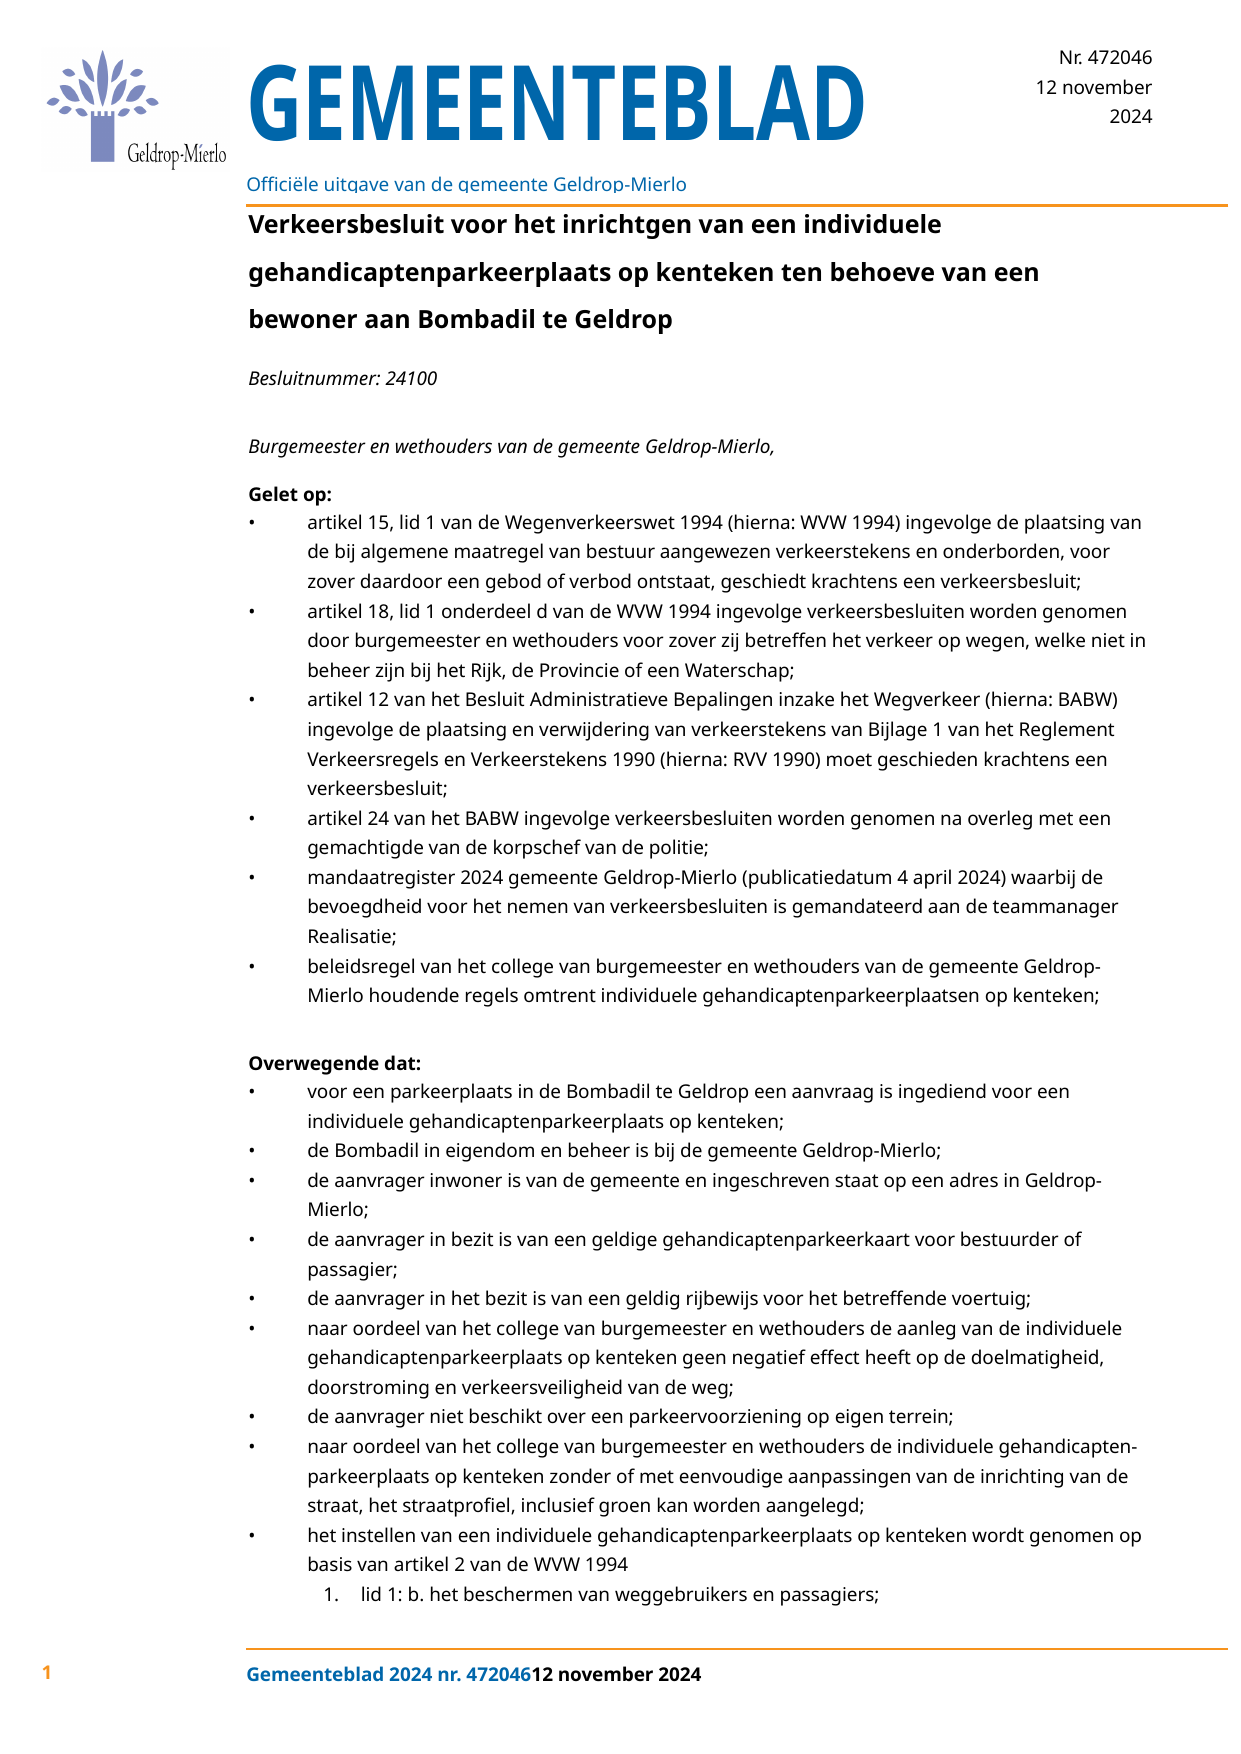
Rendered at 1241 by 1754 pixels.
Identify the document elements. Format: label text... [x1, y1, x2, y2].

list lid 1: b. het beschermen van weggebruikers en passagiers; [323, 1581, 1152, 1607]
list artikel 24 van het BABW ingevolge verkeersbesluiten worden genomen na overleg met een gemachtigde van de korpschef van de politie; [248, 805, 1152, 860]
list de Bombadil in eigendom en beheer is bij de gemeente Geldrop-Mierlo; [248, 1137, 1152, 1163]
list artikel 18, lid 1 onderdeel d van de WVW 1994 ingevolge verkeersbesluiten worden genomen door burgemeester en wethouders voor zover zij betreffen het verkeer op wegen, welke niet in beheer zijn bij het Rijk, de Provincie of een Waterschap; [248, 598, 1152, 683]
list de aanvrager inwoner is van de gemeente en ingeschreven staat op een adres in Geldrop-Mierlo; [248, 1167, 1152, 1222]
list beleidsregel van het college van burgemeester en wethouders van de gemeente Geldrop-Mierlo houdende regels omtrent individuele gehandicaptenparkeerplaatsen op kenteken; [248, 953, 1152, 1008]
text Burgemeester en wethouders van de gemeente Geldrop-Mierlo, [248, 433, 1152, 459]
list naar oordeel van het college van burgemeester en wethouders de aanleg van de individuele gehandicaptenparkeerplaats op kenteken geen negatief effect heeft op de doelmatigheid, doorstroming en verkeersveiligheid van de weg; [248, 1315, 1152, 1400]
list naar oordeel van het college van burgemeester en wethouders de individuele gehandicapten-parkeerplaats op kenteken zonder of met eenvoudige aanpassingen van de inrichting van de straat, het straatprofiel, inclusief groen kan worden aangelegd; [248, 1433, 1152, 1518]
text Overwegende dat: [248, 1050, 1152, 1076]
list voor een parkeerplaats in de Bombadil te Geldrop een aanvraag is ingediend voor een individuele gehandicaptenparkeerplaats op kenteken; [248, 1078, 1152, 1134]
list artikel 15, lid 1 van de Wegenverkeerswet 1994 (hierna: WVW 1994) ingevolge de plaatsing van de bij algemene maatregel van bestuur aangewezen verkeerstekens en onderborden, voor zover daardoor een gebod of verbod ontstaat, geschiedt krachtens een verkeersbesluit; [248, 509, 1152, 594]
picture [41, 47, 231, 172]
text Gelet op: [248, 481, 1152, 507]
list de aanvrager in bezit is van een geldige gehandicaptenparkeerkaart voor bestuurder of passagier; [248, 1226, 1152, 1282]
list het instellen van een individuele gehandicaptenparkeerplaats op kenteken wordt genomen op basis van artikel 2 van de WVW 1994 [248, 1522, 1152, 1577]
list de aanvrager in het bezit is van een geldig rijbewijs voor het betreffende voertuig; [248, 1285, 1152, 1311]
list artikel 12 van het Besluit Administratieve Bepalingen inzake het Wegverkeer (hierna: BABW) ingevolge de plaatsing en verwijdering van verkeerstekens van Bijlage 1 van het Reglement Verkeersregels en Verkeerstekens 1990 (hierna: RVV 1990) moet geschieden krachtens een verkeersbesluit; [248, 687, 1152, 801]
text Verkeersbesluit voor het inrichtgen van een individuele gehandicaptenparkeerplaats op kenteken ten behoeve van een bewoner aan Bombadil te Geldrop [248, 207, 1152, 336]
list de aanvrager niet beschikt over een parkeervoorziening op eigen terrein; [248, 1404, 1152, 1429]
text Besluitnummer: 24100 [248, 366, 1152, 391]
list mandaatregister 2024 gemeente Geldrop-Mierlo (publicatiedatum 4 april 2024) waarbij de bevoegdheid voor het nemen van verkeersbesluiten is gemandateerd aan de teammanager Realisatie; [248, 864, 1152, 949]
